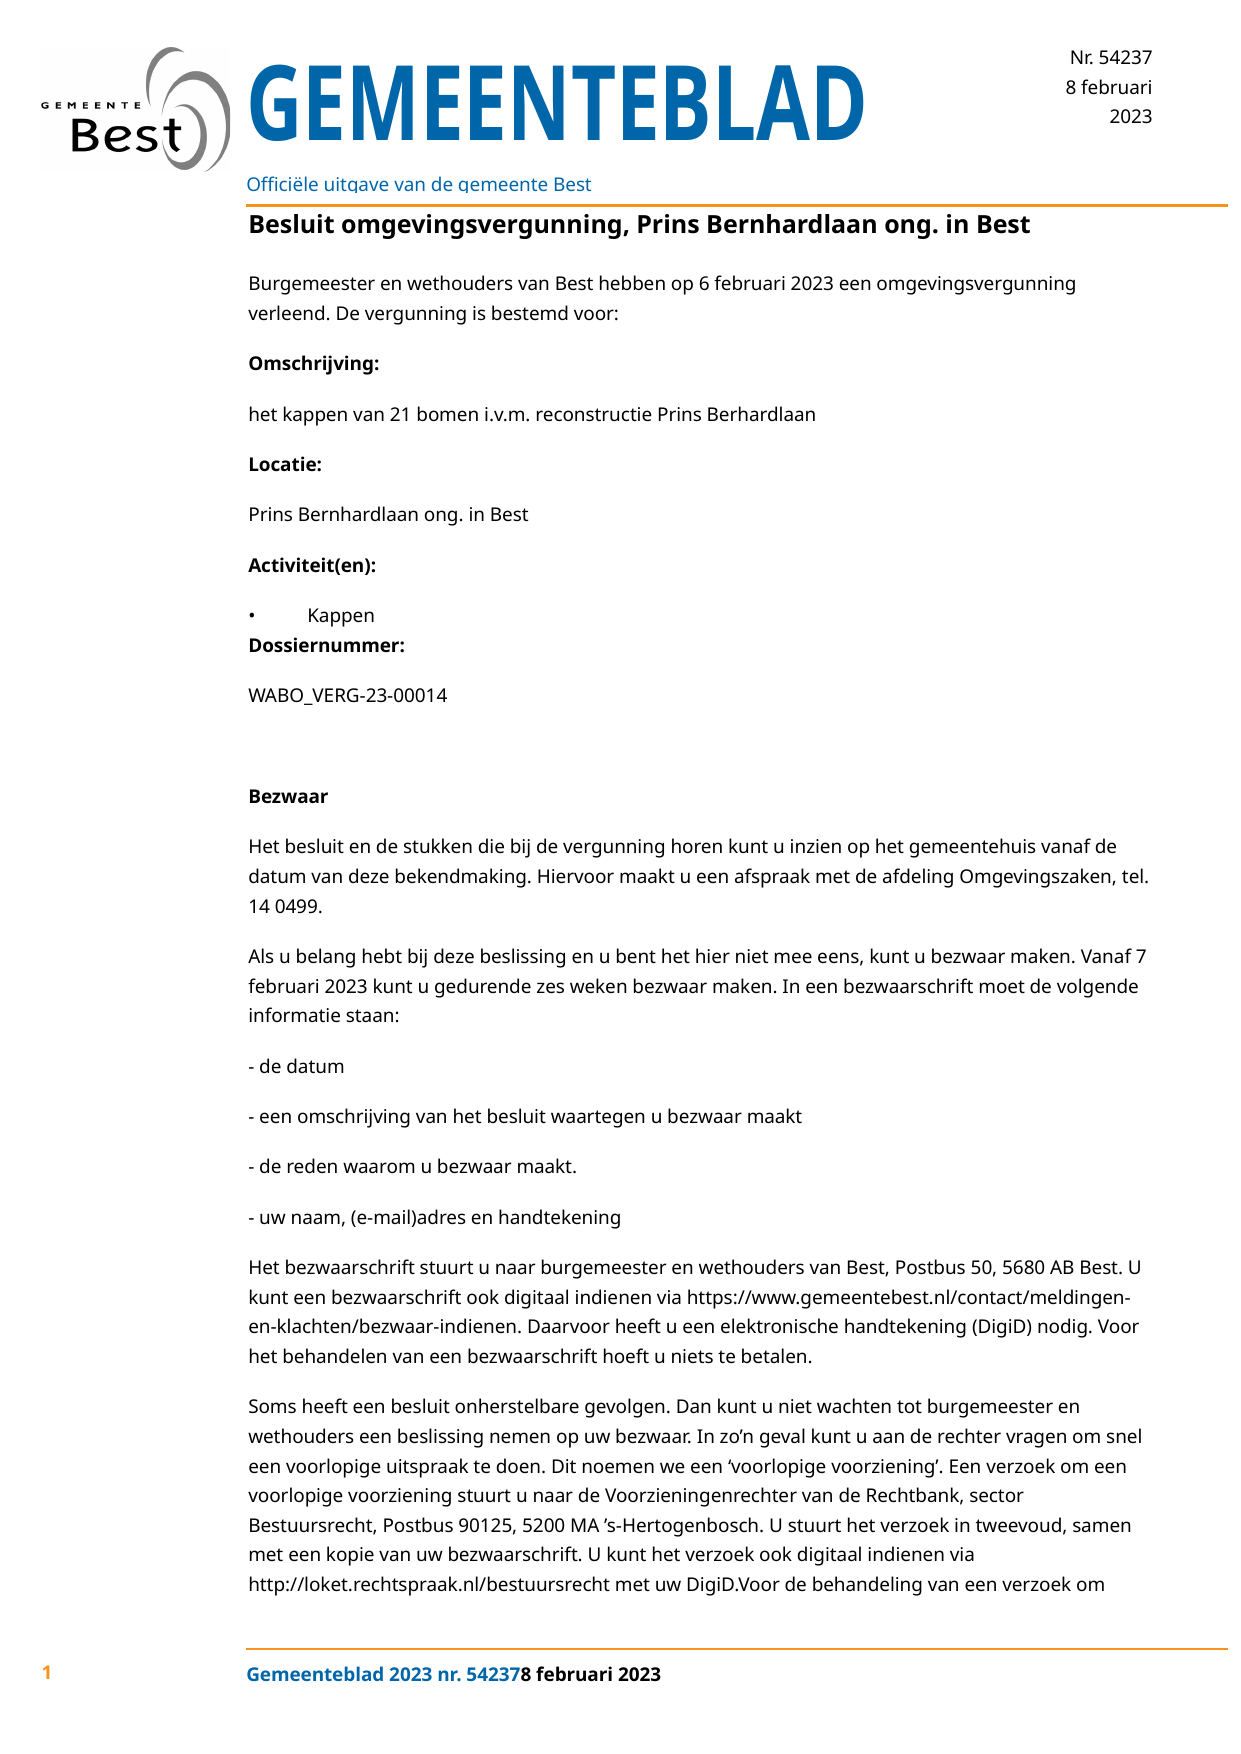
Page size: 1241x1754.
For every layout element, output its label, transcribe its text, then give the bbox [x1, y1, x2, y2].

text - de datum [248, 1053, 1152, 1078]
list Kappen [248, 602, 1152, 628]
text Soms heeft een besluit onherstelbare gevolgen. Dan kunt u niet wachten tot burgemeester en wethouders een beslissing nemen op uw bezwaar. In zo’n geval kunt u aan de rechter vragen om snel een voorlopige uitspraak te doen. Dit noemen we een ‘voorlopige voorziening’. Een verzoek om een voorlopige voorziening stuurt u naar de Voorzieningenrechter van de Rechtbank, sector Bestuursrecht, Postbus 90125, 5200 MA ’s-Hertogenbosch. U stuurt het verzoek in tweevoud, samen met een kopie van uw bezwaarschrift. U kunt het verzoek ook digitaal indienen via http://loket.rechtspraak.nl/bestuursrecht met uw DigiD.Voor de behandeling van een verzoek om [248, 1394, 1152, 1597]
text Als u belang hebt bij deze beslissing en u bent het hier niet mee eens, kunt u bezwaar maken. Vanaf 7 februari 2023 kunt u gedurende zes weken bezwaar maken. In een bezwaarschrift moet de volgende informatie staan: [248, 943, 1152, 1028]
text het kappen van 21 bomen i.v.m. reconstructie Prins Berhardlaan [248, 401, 1152, 426]
text Burgemeester en wethouders van Best hebben op 6 februari 2023 een omgevingsvergunning verleend. De vergunning is bestemd voor: [248, 270, 1152, 326]
text WABO_VERG-23-00014 [248, 682, 1152, 708]
text Besluit omgevingsvergunning, Prins Bernhardlaan ong. in Best [248, 207, 1152, 241]
text Activiteit(en): [248, 552, 1152, 578]
text Locatie: [248, 451, 1152, 477]
text Bezwaar [248, 783, 1152, 809]
text Het bezwaarschrift stuurt u naar burgemeester en wethouders van Best, Postbus 50, 5680 AB Best. U kunt een bezwaarschrift ook digitaal indienen via https://www.gemeentebest.nl/contact/meldingen-en-klachten/bezwaar-indienen. Daarvoor heeft u een elektronische handtekening (DigiD) nodig. Voor het behandelen van een bezwaarschrift hoeft u niets te betalen. [248, 1254, 1152, 1369]
text Prins Bernhardlaan ong. in Best [248, 502, 1152, 527]
text - een omschrijving van het besluit waartegen u bezwaar maakt [248, 1103, 1152, 1129]
text Het besluit en de stukken die bij de vergunning horen kunt u inzien op het gemeentehuis vanaf de datum van deze bekendmaking. Hiervoor maakt u een afspraak met de afdeling Omgevingszaken, tel. 14 0499. [248, 834, 1152, 918]
picture [41, 47, 231, 172]
text - de reden waarom u bezwaar maakt. [248, 1154, 1152, 1179]
text Dossiernummer: [248, 632, 1152, 658]
text - uw naam, (e-mail)adres en handtekening [248, 1204, 1152, 1230]
text Omschrijving: [248, 350, 1152, 376]
